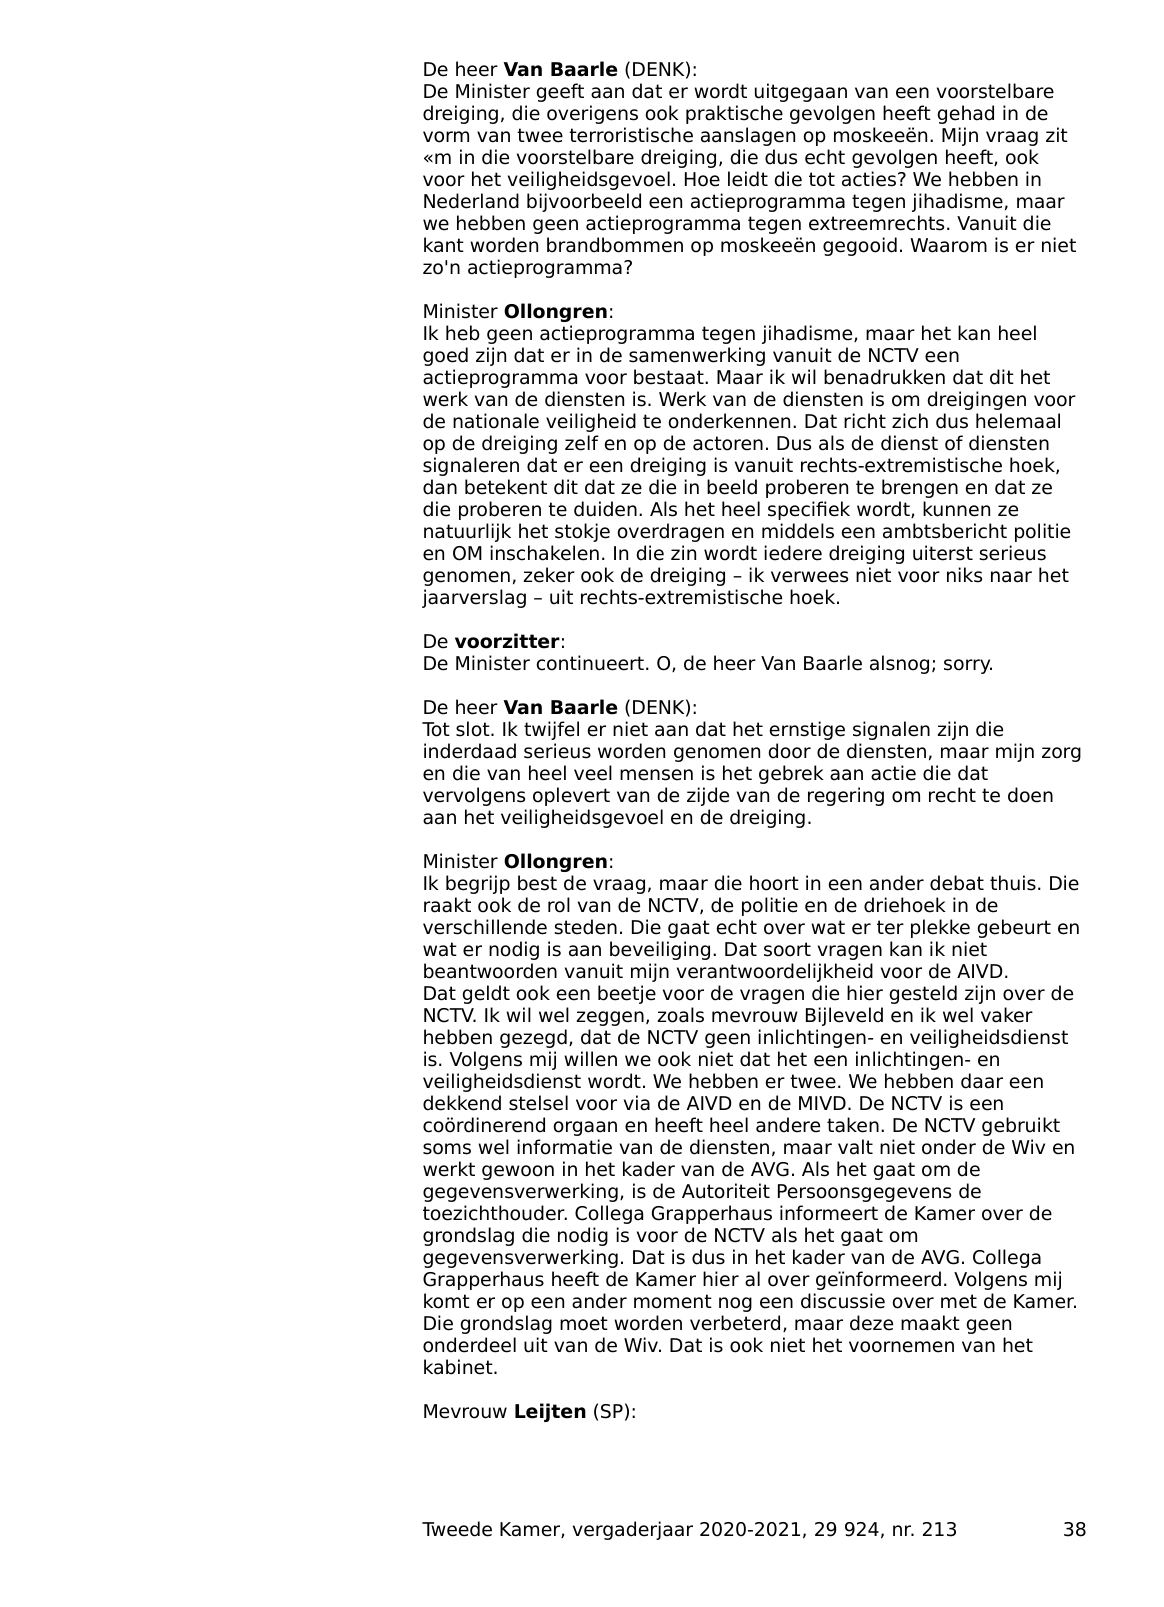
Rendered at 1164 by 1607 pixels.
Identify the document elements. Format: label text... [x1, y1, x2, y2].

text Dat geldt ook een beetje voor de vragen die hier gesteld zijn over de NCTV. Ik wil wel zeggen, zoals mevrouw Bijleveld en ik wel vaker hebben gezegd, dat de NCTV geen inlichtingen- en veiligheidsdienst is. Volgens mij willen we ook niet dat het een inlichtingen- en veiligheidsdienst wordt. We hebben er twee. We hebben daar een dekkend stelsel voor via de AIVD en de MIVD. De NCTV is een coördinerend orgaan en heeft heel andere taken. De NCTV gebruikt soms wel informatie van de diensten, maar valt niet onder de Wiv en werkt gewoon in het kader van de AVG. Als het gaat om de gegevensverwerking, is de Autoriteit Persoonsgegevens de toezichthouder. Collega Grapperhaus informeert de Kamer over de grondslag die nodig is voor de NCTV als het gaat om gegevensverwerking. Dat is dus in het kader van de AVG. Collega Grapperhaus heeft de Kamer hier al over geïnformeerd. Volgens mij komt er op een ander moment nog een discussie over met de Kamer. Die grondslag moet worden verbeterd, maar deze maakt geen onderdeel uit van de Wiv. Dat is ook niet het voornemen van het kabinet. [422, 983, 1087, 1379]
text De Minister continueert. O, de heer Van Baarle alsnog; sorry. [422, 653, 1087, 675]
text Ik heb geen actieprogramma tegen jihadisme, maar het kan heel goed zijn dat er in de samenwerking vanuit de NCTV een actieprogramma voor bestaat. Maar ik wil benadrukken dat dit het werk van de diensten is. Werk van de diensten is om dreigingen voor de nationale veiligheid te onderkennen. Dat richt zich dus helemaal op de dreiging zelf en op de actoren. Dus als de dienst of diensten signaleren dat er een dreiging is vanuit rechts-extremistische hoek, dan betekent dit dat ze die in beeld proberen te brengen en dat ze die proberen te duiden. Als het heel specifiek wordt, kunnen ze natuurlijk het stokje overdragen en middels een ambtsbericht politie en OM inschakelen. In die zin wordt iedere dreiging uiterst serieus genomen, zeker ook de dreiging – ik verwees niet voor niks naar het jaarverslag – uit rechts-extremistische hoek. [422, 323, 1087, 609]
text Tot slot. Ik twijfel er niet aan dat het ernstige signalen zijn die inderdaad serieus worden genomen door de diensten, maar mijn zorg en die van heel veel mensen is het gebrek aan actie die dat vervolgens oplevert van de zijde van de regering om recht te doen aan het veiligheidsgevoel en de dreiging. [422, 719, 1087, 829]
text Minister Ollongren: [422, 301, 1087, 323]
text Ik begrijp best de vraag, maar die hoort in een ander debat thuis. Die raakt ook de rol van de NCTV, de politie en de driehoek in de verschillende steden. Die gaat echt over wat er ter plekke gebeurt en wat er nodig is aan beveiliging. Dat soort vragen kan ik niet beantwoorden vanuit mijn verantwoordelijkheid voor de AIVD. [422, 873, 1087, 983]
text De voorzitter: [422, 631, 1087, 653]
text Mevrouw Leijten (SP): [422, 1401, 1087, 1423]
text De Minister geeft aan dat er wordt uitgegaan van een voorstelbare dreiging, die overigens ook praktische gevolgen heeft gehad in de vorm van twee terroristische aanslagen op moskeeën. Mijn vraag zit «m in die voorstelbare dreiging, die dus echt gevolgen heeft, ook voor het veiligheidsgevoel. Hoe leidt die tot acties? We hebben in Nederland bijvoorbeeld een actieprogramma tegen jihadisme, maar we hebben geen actieprogramma tegen extreemrechts. Vanuit die kant worden brandbommen op moskeeën gegooid. Waarom is er niet zo'n actieprogramma? [422, 81, 1087, 279]
text Minister Ollongren: [422, 851, 1087, 873]
text De heer Van Baarle (DENK): [422, 59, 1087, 81]
text De heer Van Baarle (DENK): [422, 697, 1087, 719]
